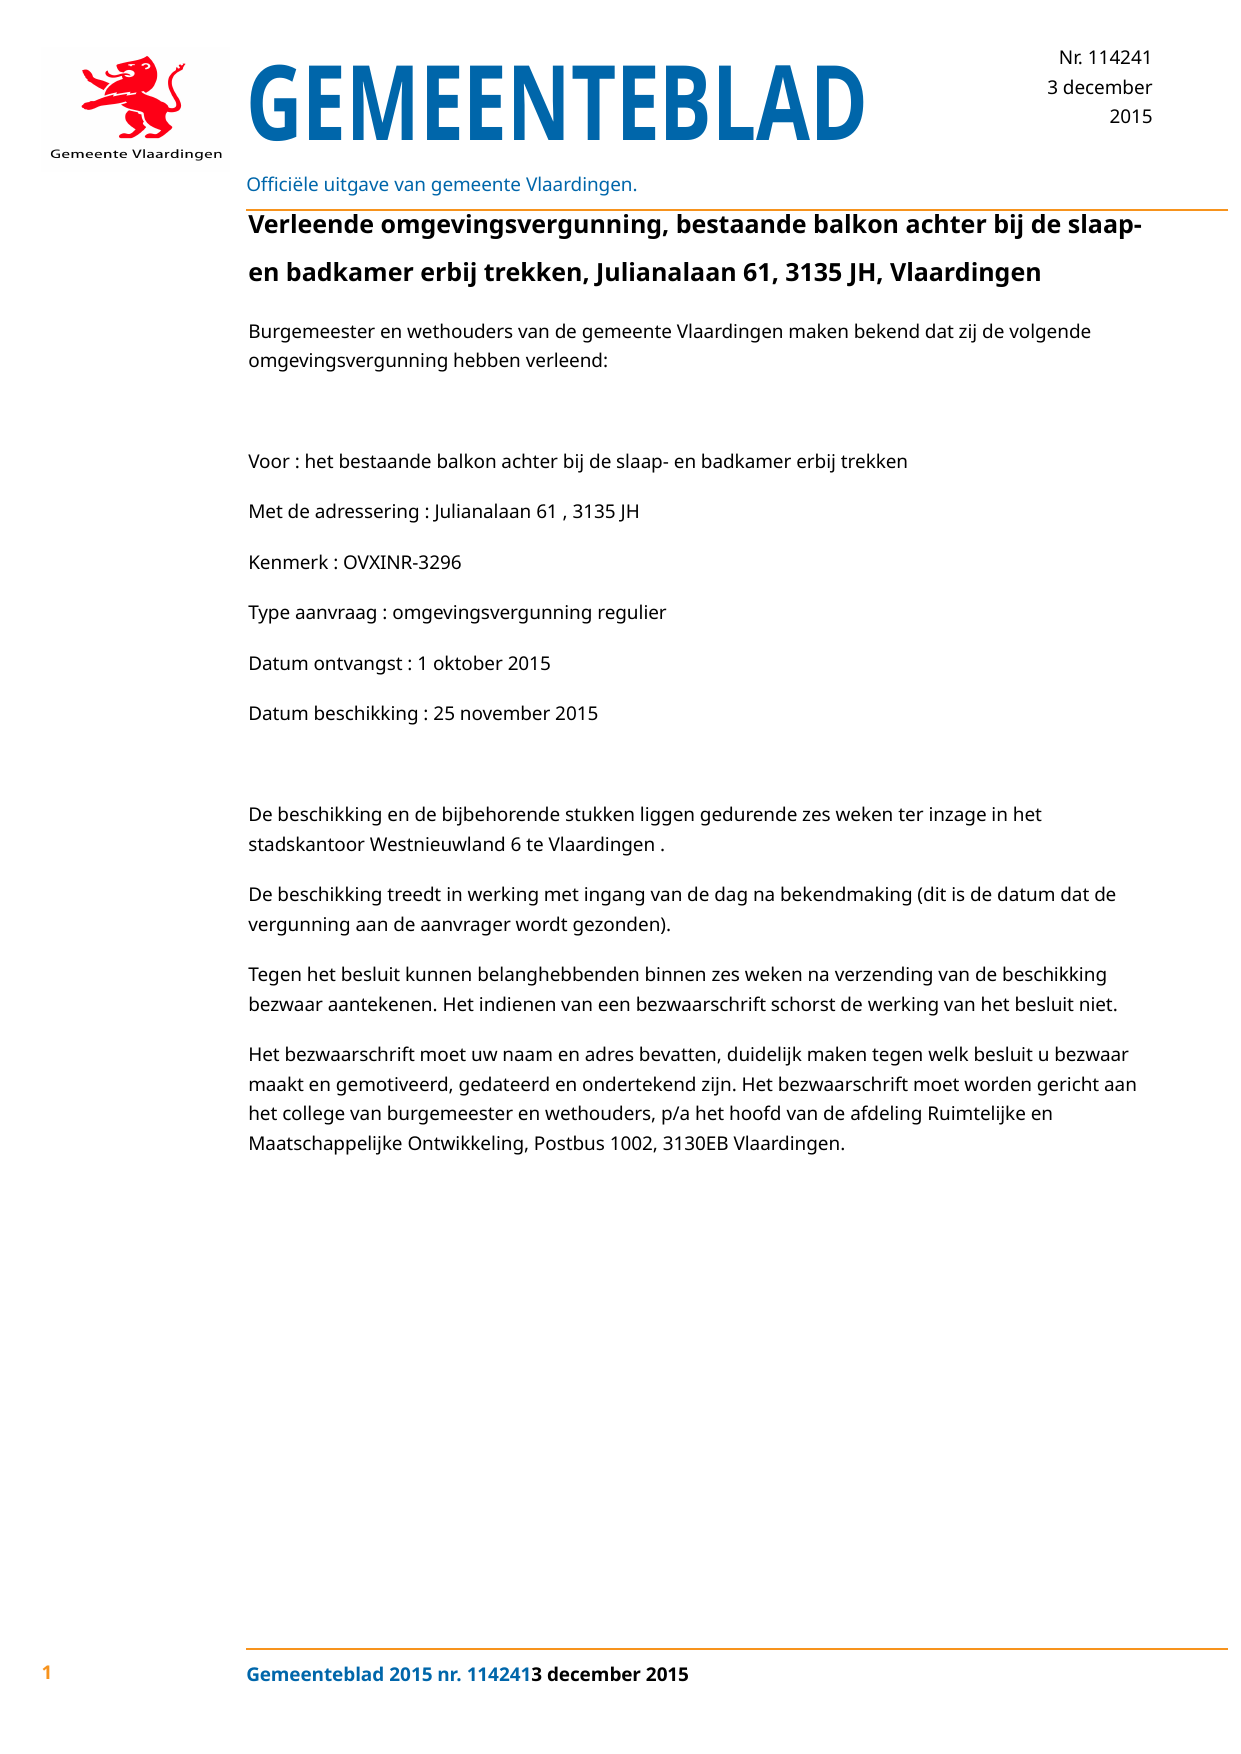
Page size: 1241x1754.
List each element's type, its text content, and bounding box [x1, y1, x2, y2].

text Type aanvraag : omgevingsvergunning regulier [248, 599, 1152, 625]
text Het bezwaarschrift moet uw naam en adres bevatten, duidelijk maken tegen welk besluit u bezwaar maakt en gemotiveerd, gedateerd en ondertekend zijn. Het bezwaarschrift moet worden gericht aan het college van burgemeester en wethouders, p/a het hoofd van de afdeling Ruimtelijke en Maatschappelijke Ontwikkeling, Postbus 1002, 3130EB Vlaardingen. [248, 1041, 1152, 1156]
text Met de adressering : Julianalaan 61 , 3135 JH [248, 499, 1152, 524]
text Tegen het besluit kunnen belanghebbenden binnen zes weken na verzending van de beschikking bezwaar aantekenen. Het indienen van een bezwaarschrift schorst de werking van het besluit niet. [248, 961, 1152, 1017]
text De beschikking treedt in werking met ingang van de dag na bekendmaking (dit is de datum dat de vergunning aan de aanvrager wordt gezonden). [248, 881, 1152, 937]
text Datum beschikking : 25 november 2015 [248, 700, 1152, 726]
text Kenmerk : OVXINR-3296 [248, 549, 1152, 575]
picture [41, 47, 231, 172]
text Voor : het bestaande balkon achter bij de slaap- en badkamer erbij trekken [248, 448, 1152, 474]
text De beschikking en de bijbehorende stukken liggen gedurende zes weken ter inzage in het stadskantoor Westnieuwland 6 te Vlaardingen . [248, 801, 1152, 857]
text Burgemeester en wethouders van de gemeente Vlaardingen maken bekend dat zij de volgende omgevingsvergunning hebben verleend: [248, 318, 1152, 373]
text Datum ontvangst : 1 oktober 2015 [248, 650, 1152, 676]
text Verleende omgevingsvergunning, bestaande balkon achter bij de slaap- en badkamer erbij trekken, Julianalaan 61, 3135 JH, Vlaardingen [248, 211, 1152, 288]
